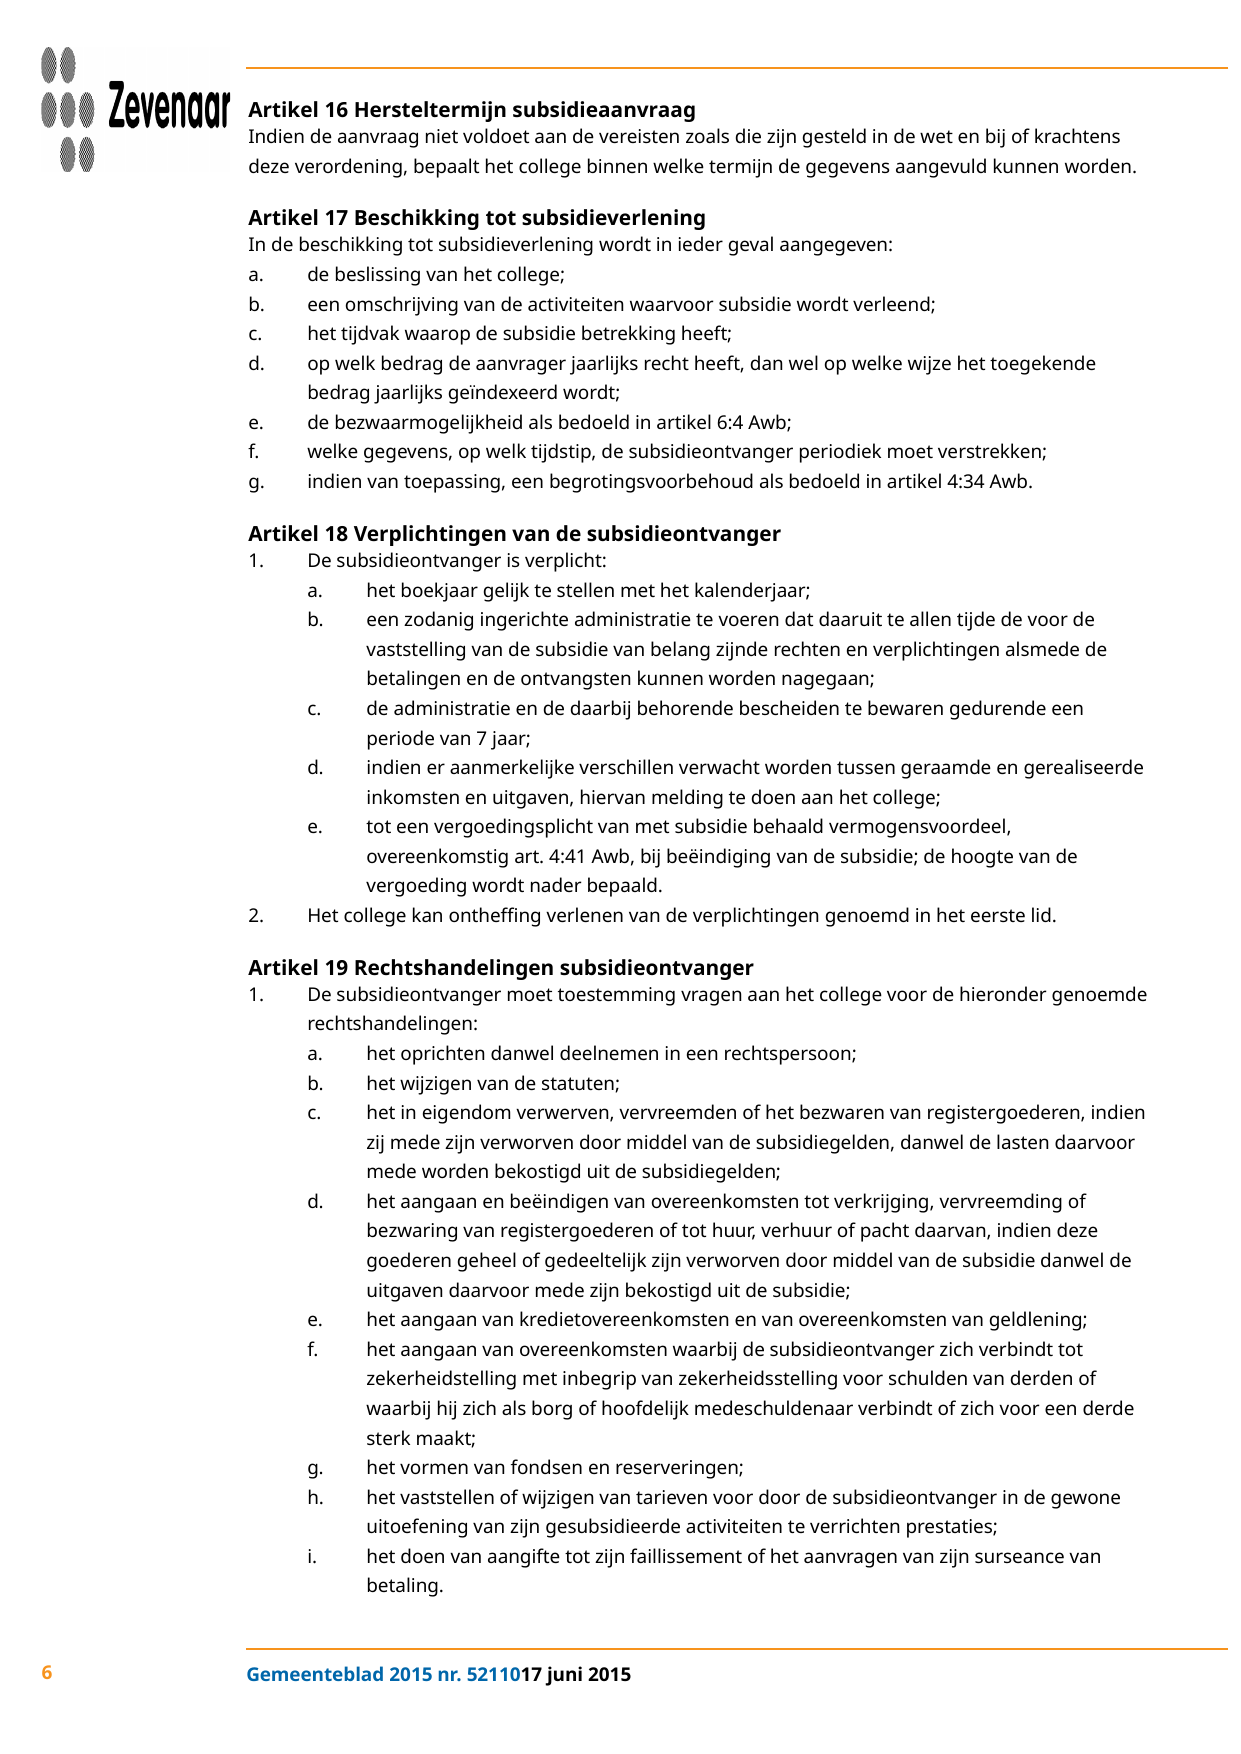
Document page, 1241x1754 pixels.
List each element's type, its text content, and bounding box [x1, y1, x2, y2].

list het vormen van fondsen en reserveringen; [307, 1454, 1152, 1480]
list indien er aanmerkelijke verschillen verwacht worden tussen geraamde en gerealiseerde inkomsten en uitgaven, hiervan melding te doen aan het college; [307, 754, 1152, 809]
text Artikel 18 Verplichtingen van de subsidieontvanger [248, 519, 1152, 547]
list Het college kan ontheffing verlenen van de verplichtingen genoemd in het eerste lid. [248, 902, 1152, 928]
list de beslissing van het college; [248, 261, 1152, 287]
text Indien de aanvraag niet voldoet aan de vereisten zoals die zijn gesteld in de wet en bij of krachtens deze verordening, bepaalt het college binnen welke termijn de gegevens aangevuld kunnen worden. [248, 123, 1152, 178]
list het vaststellen of wijzigen van tarieven voor door de subsidieontvanger in de gewone uitoefening van zijn gesubsidieerde activiteiten te verrichten prestaties; [307, 1484, 1152, 1539]
list het doen van aangifte tot zijn faillissement of het aanvragen van zijn surseance van betaling. [307, 1543, 1152, 1598]
list De subsidieontvanger moet toestemming vragen aan het college voor de hieronder genoemde rechtshandelingen: [248, 981, 1152, 1036]
list een omschrijving van de activiteiten waarvoor subsidie wordt verleend; [248, 291, 1152, 317]
list het aangaan en beëindigen van overeenkomsten tot verkrijging, vervreemding of bezwaring van registergoederen of tot huur, verhuur of pacht daarvan, indien deze goederen geheel of gedeeltelijk zijn verworven door middel van de subsidie danwel de uitgaven daarvoor mede zijn bekostigd uit de subsidie; [307, 1188, 1152, 1303]
list het tijdvak waarop de subsidie betrekking heeft; [248, 320, 1152, 346]
list een zodanig ingerichte administratie te voeren dat daaruit te allen tijde de voor de vaststelling van de subsidie van belang zijnde rechten en verplichtingen alsmede de betalingen en de ontvangsten kunnen worden nagegaan; [307, 606, 1152, 691]
list het aangaan van overeenkomsten waarbij de subsidieontvanger zich verbindt tot zekerheidstelling met inbegrip van zekerheidsstelling voor schulden van derden of waarbij hij zich als borg of hoofdelijk medeschuldenaar verbindt of zich voor een derde sterk maakt; [307, 1336, 1152, 1451]
text Artikel 19 Rechtshandelingen subsidieontvanger [248, 953, 1152, 981]
list het aangaan van kredietovereenkomsten en van overeenkomsten van geldlening; [307, 1306, 1152, 1332]
list welke gegevens, op welk tijdstip, de subsidieontvanger periodiek moet verstrekken; [248, 439, 1152, 464]
list het in eigendom verwerven, vervreemden of het bezwaren van registergoederen, indien zij mede zijn verworven door middel van de subsidiegelden, danwel de lasten daarvoor mede worden bekostigd uit de subsidiegelden; [307, 1099, 1152, 1184]
picture [41, 47, 231, 172]
list de administratie en de daarbij behorende bescheiden te bewaren gedurende een periode van 7 jaar; [307, 695, 1152, 750]
list de bezwaarmogelijkheid als bedoeld in artikel 6:4 Awb; [248, 409, 1152, 435]
list het boekjaar gelijk te stellen met het kalenderjaar; [307, 577, 1152, 602]
list De subsidieontvanger is verplicht: [248, 547, 1152, 573]
text Artikel 16 Hersteltermijn subsidieaanvraag [248, 95, 1152, 123]
list het wijzigen van de statuten; [307, 1070, 1152, 1096]
text Artikel 17 Beschikking tot subsidieverlening [248, 203, 1152, 232]
list indien van toepassing, een begrotingsvoorbehoud als bedoeld in artikel 4:34 Awb. [248, 468, 1152, 494]
list tot een vergoedingsplicht van met subsidie behaald vermogensvoordeel, overeenkomstig art. 4:41 Awb, bij beëindiging van de subsidie; de hoogte van de vergoeding wordt nader bepaald. [307, 813, 1152, 898]
text In de beschikking tot subsidieverlening wordt in ieder geval aangegeven: [248, 232, 1152, 257]
list op welk bedrag de aanvrager jaarlijks recht heeft, dan wel op welke wijze het toegekende bedrag jaarlijks geïndexeerd wordt; [248, 350, 1152, 405]
list het oprichten danwel deelnemen in een rechtspersoon; [307, 1040, 1152, 1066]
